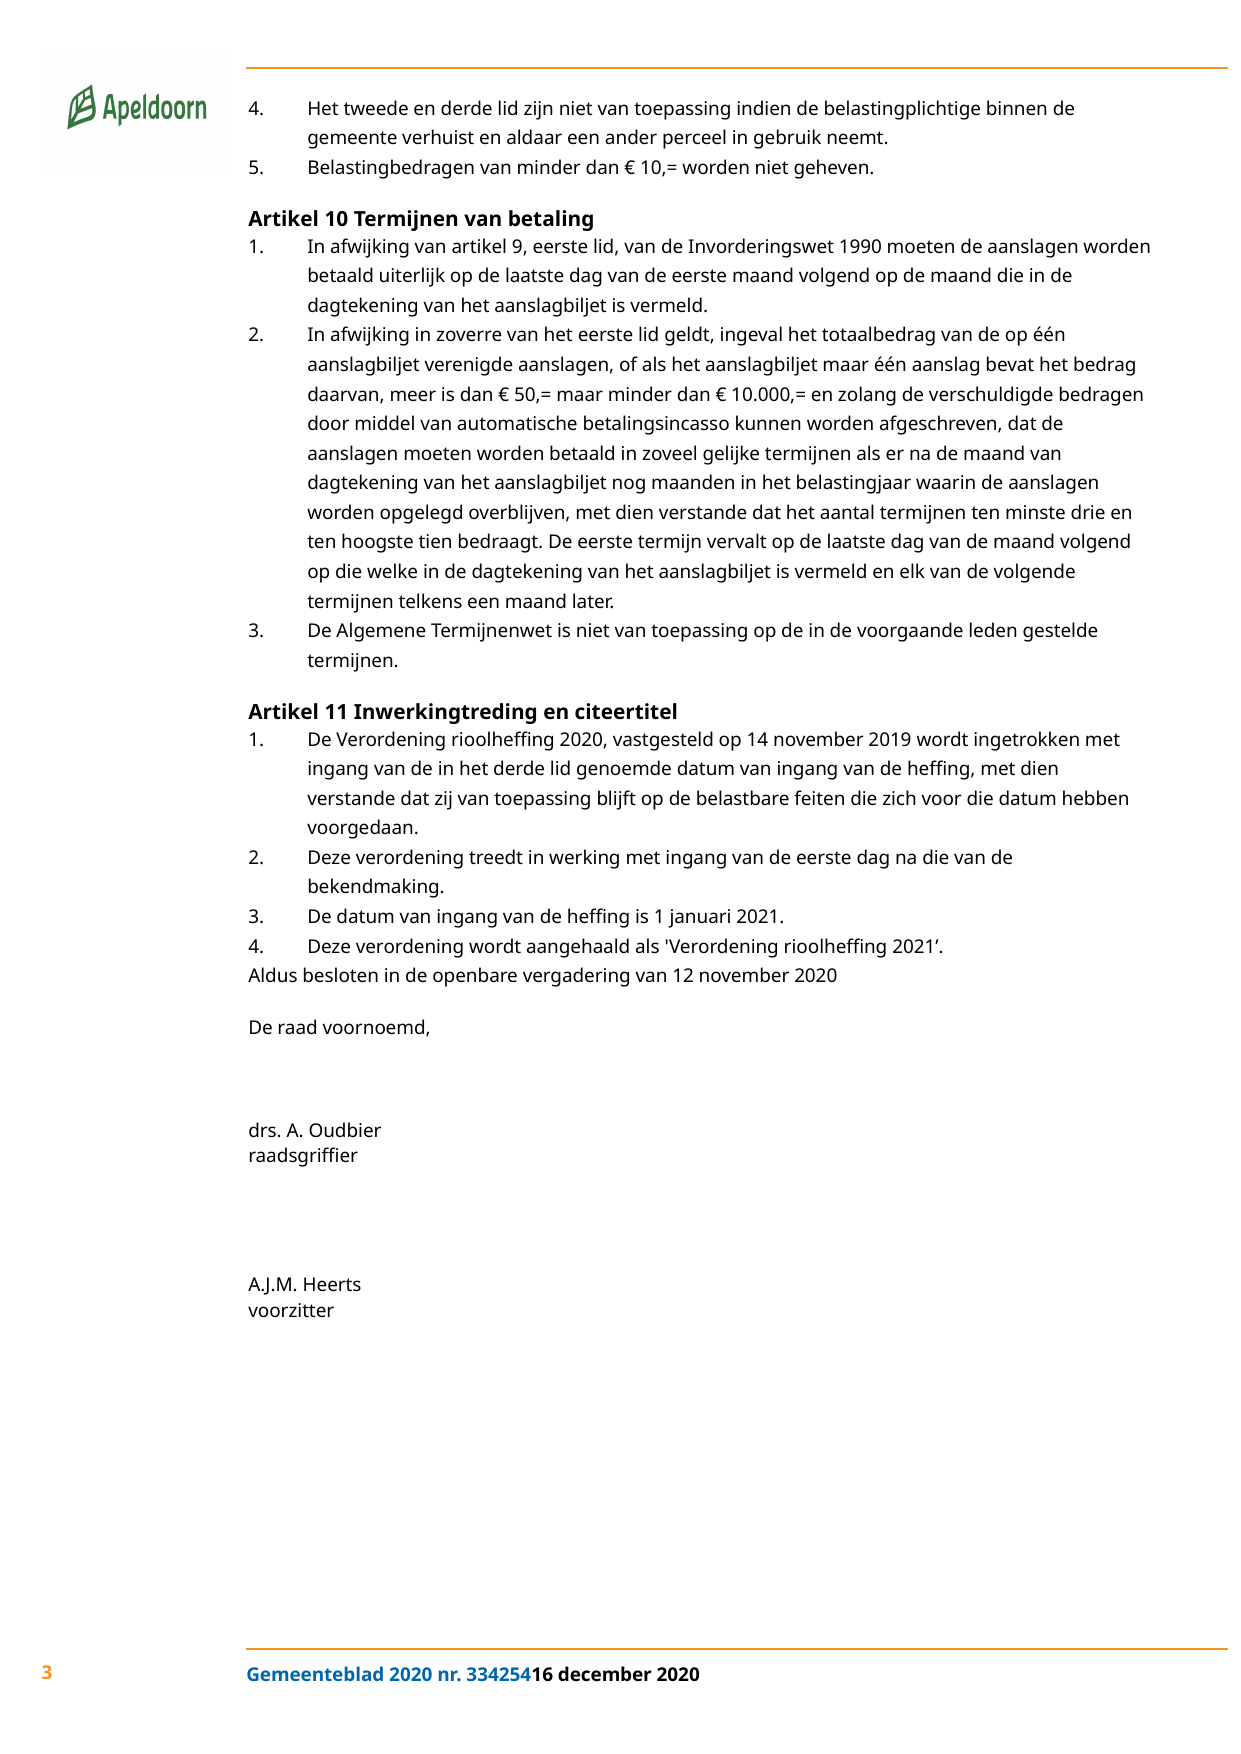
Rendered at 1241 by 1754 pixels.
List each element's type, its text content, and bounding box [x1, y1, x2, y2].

text drs. A. Oudbier [248, 1117, 1152, 1143]
text voorzitter [248, 1297, 1152, 1323]
list Belastingbedragen van minder dan € 10,= worden niet geheven. [248, 154, 1152, 180]
text Artikel 11 Inwerkingtreding en citeertitel [248, 697, 1152, 726]
text raadsgriffier [248, 1143, 1152, 1168]
picture [41, 47, 231, 172]
list Deze verordening wordt aangehaald als 'Verordening rioolheffing 2021’. [248, 933, 1152, 959]
list De datum van ingang van de heffing is 1 januari 2021. [248, 903, 1152, 929]
text A.J.M. Heerts [248, 1271, 1152, 1297]
text Artikel 10 Termijnen van betaling [248, 204, 1152, 233]
list In afwijking in zoverre van het eerste lid geldt, ingeval het totaalbedrag van de op één aanslagbiljet verenigde aanslagen, of als het aanslagbiljet maar één aanslag bevat het bedrag daarvan, meer is dan € 50,= maar minder dan € 10.000,= en zolang de verschuldigde bedragen door middel van automatische betalingsincasso kunnen worden afgeschreven, dat de aanslagen moeten worden betaald in zoveel gelijke termijnen als er na de maand van dagtekening van het aanslagbiljet nog maanden in het belastingjaar waarin de aanslagen worden opgelegd overblijven, met dien verstande dat het aantal termijnen ten minste drie en ten hoogste tien bedraagt. De eerste termijn vervalt op de laatste dag van de maand volgend op die welke in de dagtekening van het aanslagbiljet is vermeld en elk van de volgende termijnen telkens een maand later. [248, 322, 1152, 613]
list Deze verordening treedt in werking met ingang van de eerste dag na die van de bekendmaking. [248, 844, 1152, 899]
list In afwijking van artikel 9, eerste lid, van de Invorderingswet 1990 moeten de aanslagen worden betaald uiterlijk op de laatste dag van de eerste maand volgend op de maand die in de dagtekening van het aanslagbiljet is vermeld. [248, 233, 1152, 318]
text De raad voornoemd, [248, 1014, 1152, 1040]
list De Algemene Termijnenwet is niet van toepassing op de in de voorgaande leden gestelde termijnen. [248, 617, 1152, 673]
list Het tweede en derde lid zijn niet van toepassing indien de belastingplichtige binnen de gemeente verhuist en aldaar een ander perceel in gebruik neemt. [248, 95, 1152, 150]
list De Verordening rioolheffing 2020, vastgesteld op 14 november 2019 wordt ingetrokken met ingang van de in het derde lid genoemde datum van ingang van de heffing, met dien verstande dat zij van toepassing blijft op de belastbare feiten die zich voor die datum hebben voorgedaan. [248, 726, 1152, 840]
text Aldus besloten in de openbare vergadering van 12 november 2020 [248, 962, 1152, 988]
